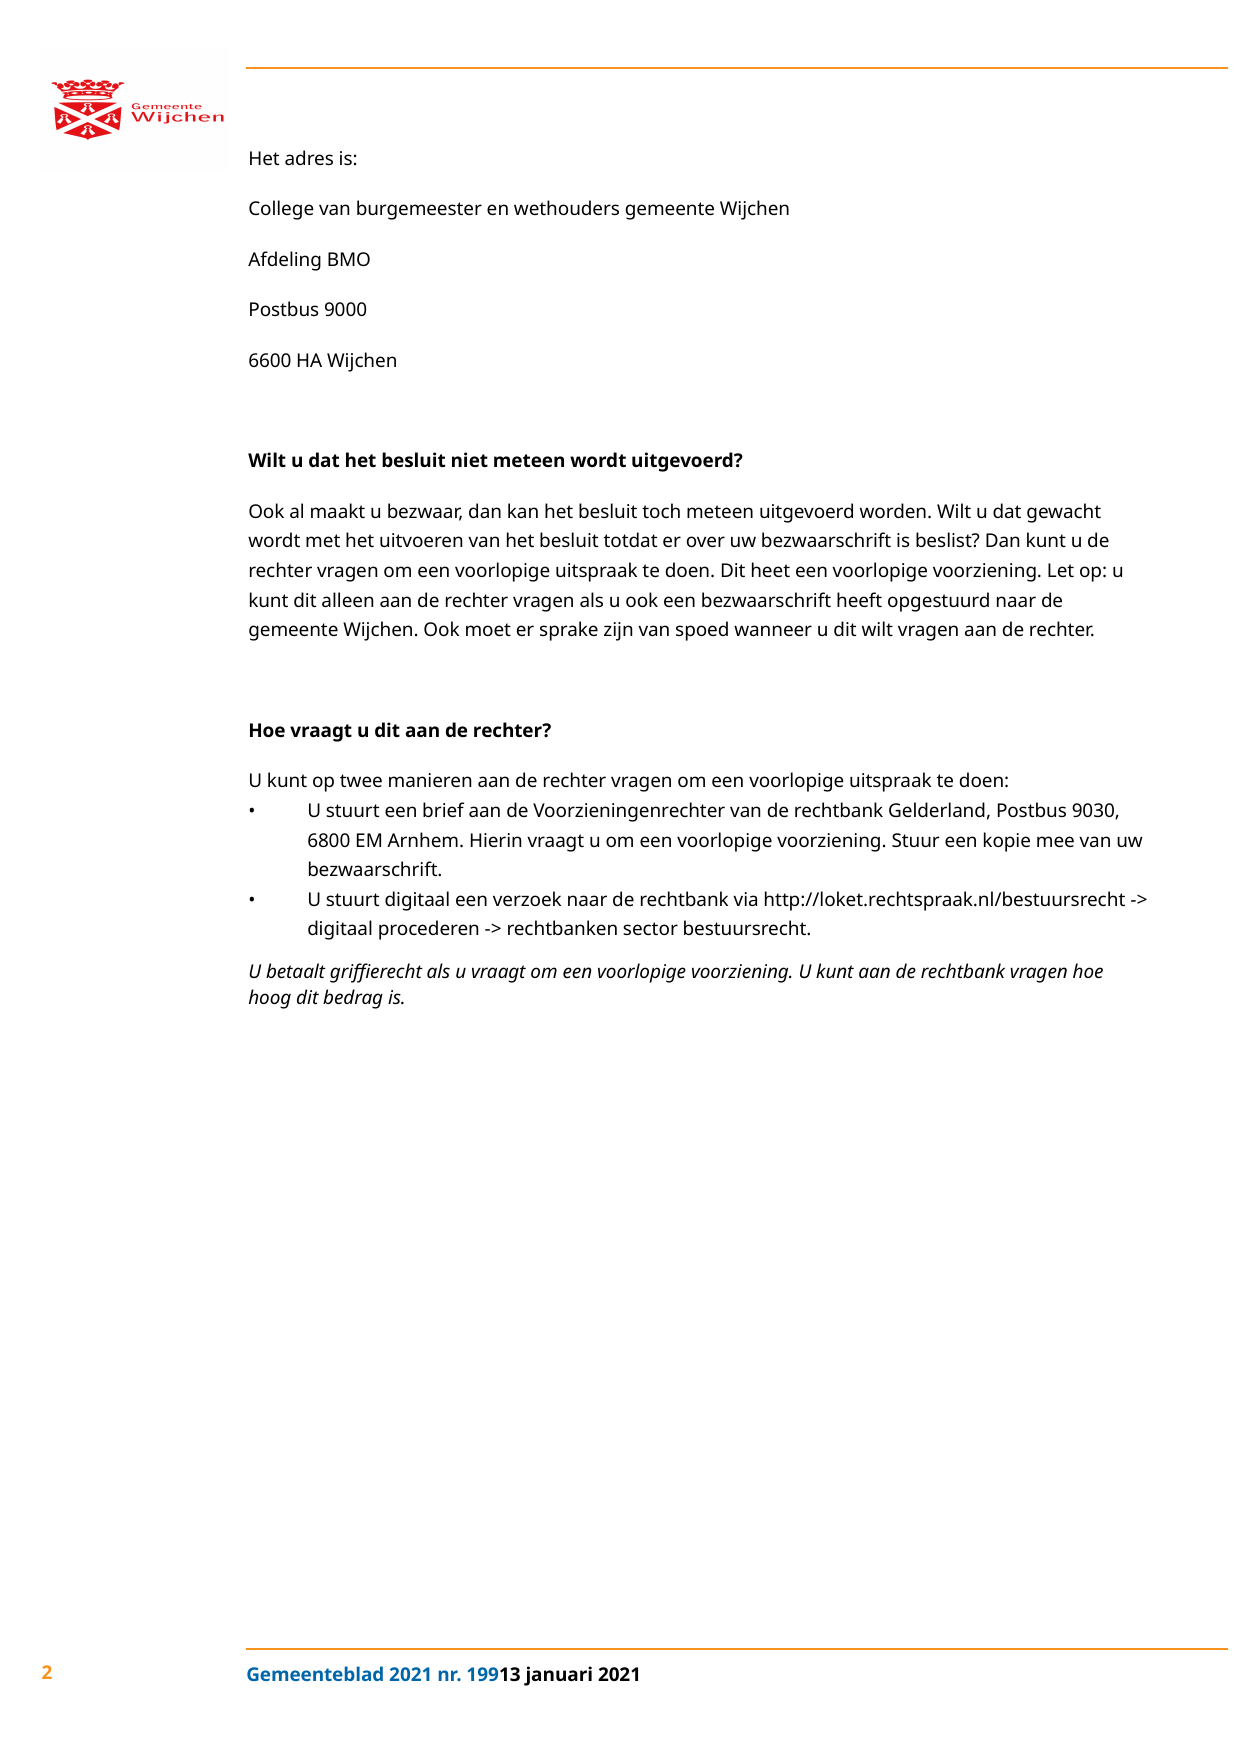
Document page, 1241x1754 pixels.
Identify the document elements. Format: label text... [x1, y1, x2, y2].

picture [41, 47, 231, 172]
text Afdeling BMO [248, 246, 1152, 272]
text U kunt op twee manieren aan de rechter vragen om een voorlopige uitspraak te doen: [248, 768, 1152, 793]
text U betaalt griffierecht als u vraagt om een voorlopige voorziening. U kunt aan de rechtbank vragen hoe hoog dit bedrag is. [248, 959, 1152, 1010]
list U stuurt digitaal een verzoek naar de rechtbank via http://loket.rechtspraak.nl/bestuursrecht -> digitaal procederen -> rechtbanken sector bestuursrecht. [248, 886, 1152, 941]
text 6600 HA Wijchen [248, 347, 1152, 373]
text Hoe vraagt u dit aan de rechter? [248, 717, 1152, 743]
text Postbus 9000 [248, 296, 1152, 322]
text Wilt u dat het besluit niet meteen wordt uitgevoerd? [248, 448, 1152, 473]
list U stuurt een brief aan de Voorzieningenrechter van de rechtbank Gelderland, Postbus 9030, 6800 EM Arnhem. Hierin vraagt u om een voorlopige voorziening. Stuur een kopie mee van uw bezwaarschrift. [248, 797, 1152, 882]
text Ook al maakt u bezwaar, dan kan het besluit toch meteen uitgevoerd worden. Wilt u dat gewacht wordt met het uitvoeren van het besluit totdat er over uw bezwaarschrift is beslist? Dan kunt u de rechter vragen om een voorlopige uitspraak te doen. Dit heet een voorlopige voorziening. Let op: u kunt dit alleen aan de rechter vragen als u ook een bezwaarschrift heeft opgestuurd naar de gemeente Wijchen. Ook moet er sprake zijn van spoed wanneer u dit wilt vragen aan de rechter. [248, 498, 1152, 642]
text Het adres is: [248, 145, 1152, 171]
text College van burgemeester en wethouders gemeente Wijchen [248, 196, 1152, 221]
